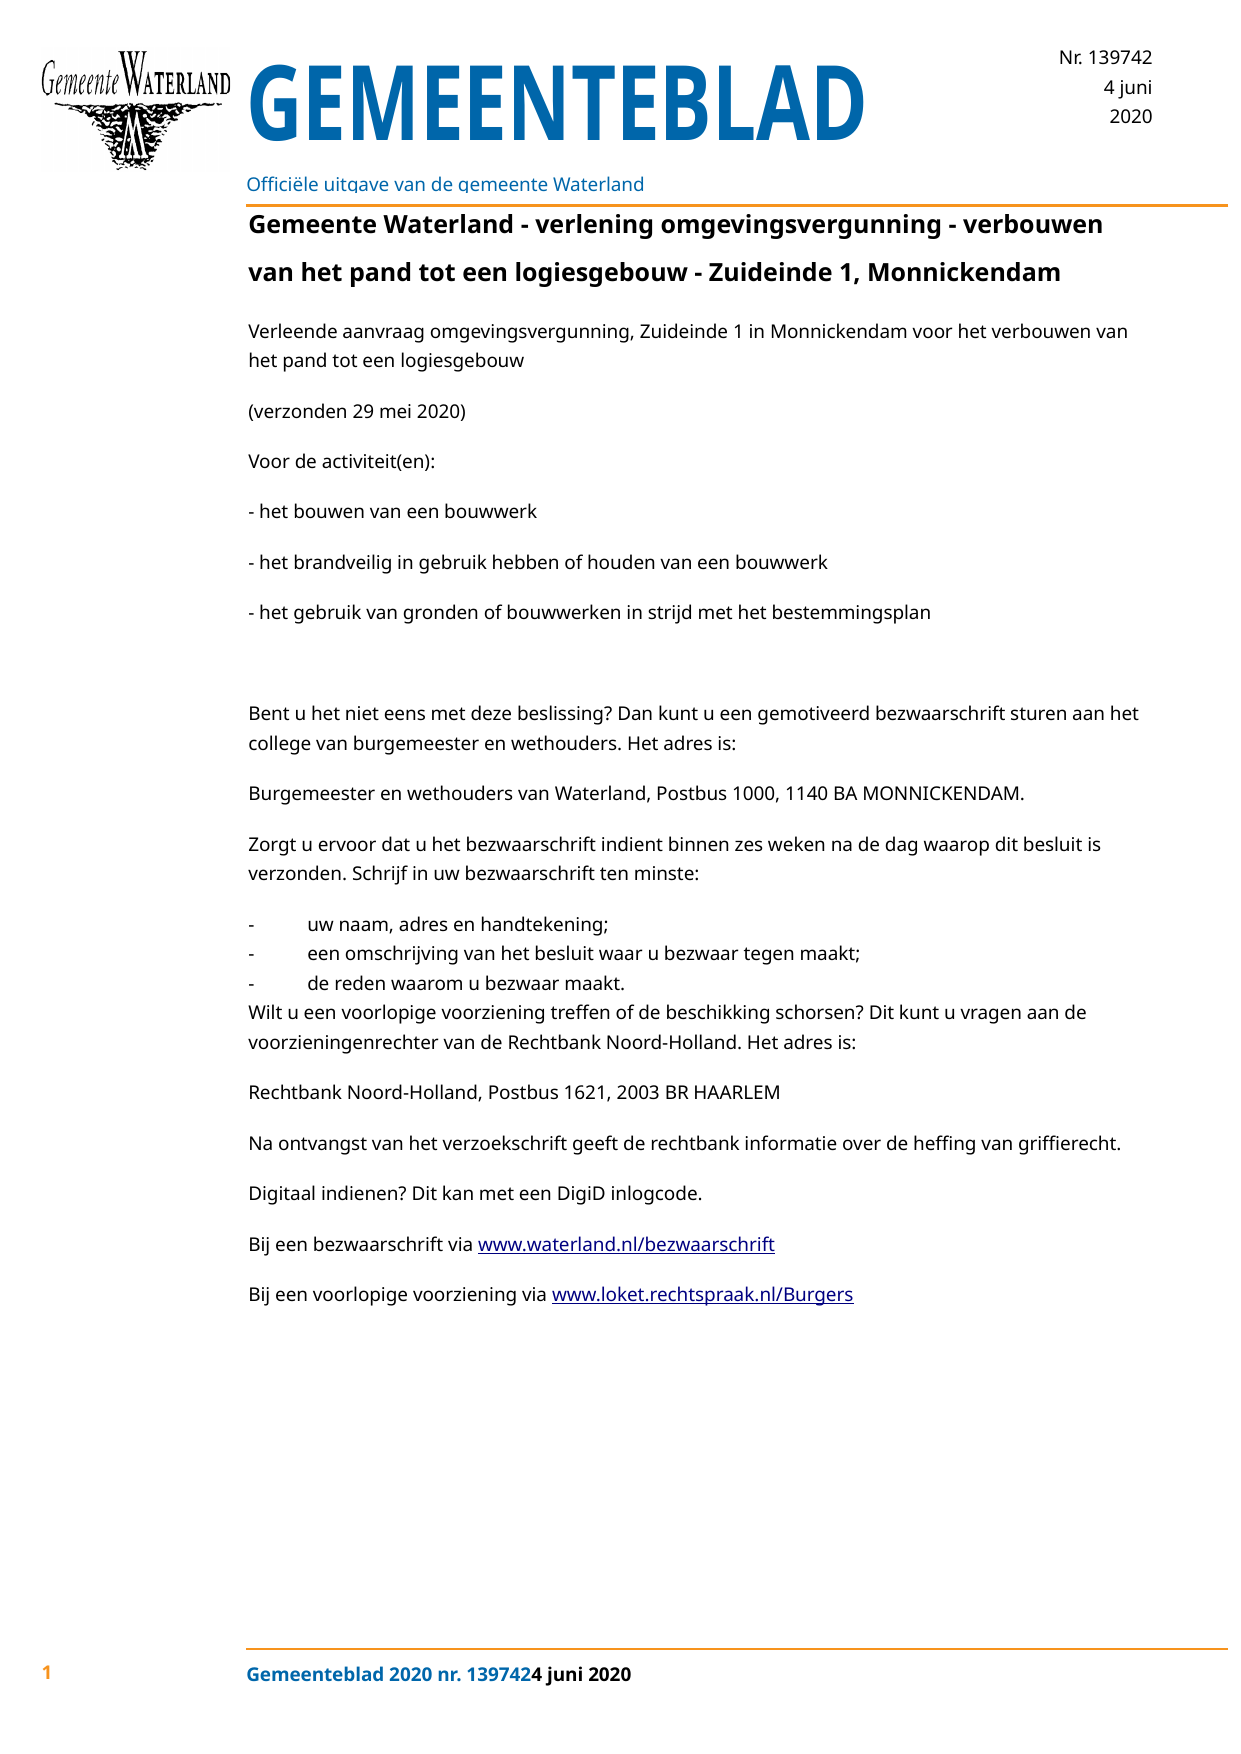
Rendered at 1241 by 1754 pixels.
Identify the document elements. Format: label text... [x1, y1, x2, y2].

list uw naam, adres en handtekening; [248, 911, 1152, 937]
text Gemeente Waterland - verlening omgevingsvergunning - verbouwen van het pand tot een logiesgebouw - Zuideinde 1, Monnickendam [248, 207, 1152, 288]
text Wilt u een voorlopige voorziening treffen of de beschikking schorsen? Dit kunt u vragen aan de voorzieningenrechter van de Rechtbank Noord-Holland. Het adres is: [248, 999, 1152, 1055]
text Bij een bezwaarschrift via www.waterland.nl/bezwaarschrift [248, 1231, 1152, 1257]
text Rechtbank Noord-Holland, Postbus 1621, 2003 BR HAARLEM [248, 1079, 1152, 1105]
text - het brandveilig in gebruik hebben of houden van een bouwwerk [248, 549, 1152, 575]
picture [41, 47, 231, 172]
text Zorgt u ervoor dat u het bezwaarschrift indient binnen zes weken na de dag waarop dit besluit is verzonden. Schrijf in uw bezwaarschrift ten minste: [248, 831, 1152, 886]
text Verleende aanvraag omgevingsvergunning, Zuideinde 1 in Monnickendam voor het verbouwen van het pand tot een logiesgebouw [248, 318, 1152, 373]
text - het bouwen van een bouwwerk [248, 499, 1152, 524]
text (verzonden 29 mei 2020) [248, 398, 1152, 424]
text Bij een voorlopige voorziening via www.loket.rechtspraak.nl/Burgers [248, 1281, 1152, 1307]
text Burgemeester en wethouders van Waterland, Postbus 1000, 1140 BA MONNICKENDAM. [248, 780, 1152, 806]
text Bent u het niet eens met deze beslissing? Dan kunt u een gemotiveerd bezwaarschrift sturen aan het college van burgemeester en wethouders. Het adres is: [248, 700, 1152, 756]
text Na ontvangst van het verzoekschrift geeft de rechtbank informatie over de heffing van griffierecht. [248, 1130, 1152, 1156]
text Voor de activiteit(en): [248, 448, 1152, 474]
text Digitaal indienen? Dit kan met een DigiD inlogcode. [248, 1180, 1152, 1206]
text - het gebruik van gronden of bouwwerken in strijd met het bestemmingsplan [248, 599, 1152, 625]
list de reden waarom u bezwaar maakt. [248, 970, 1152, 996]
list een omschrijving van het besluit waar u bezwaar tegen maakt; [248, 940, 1152, 966]
